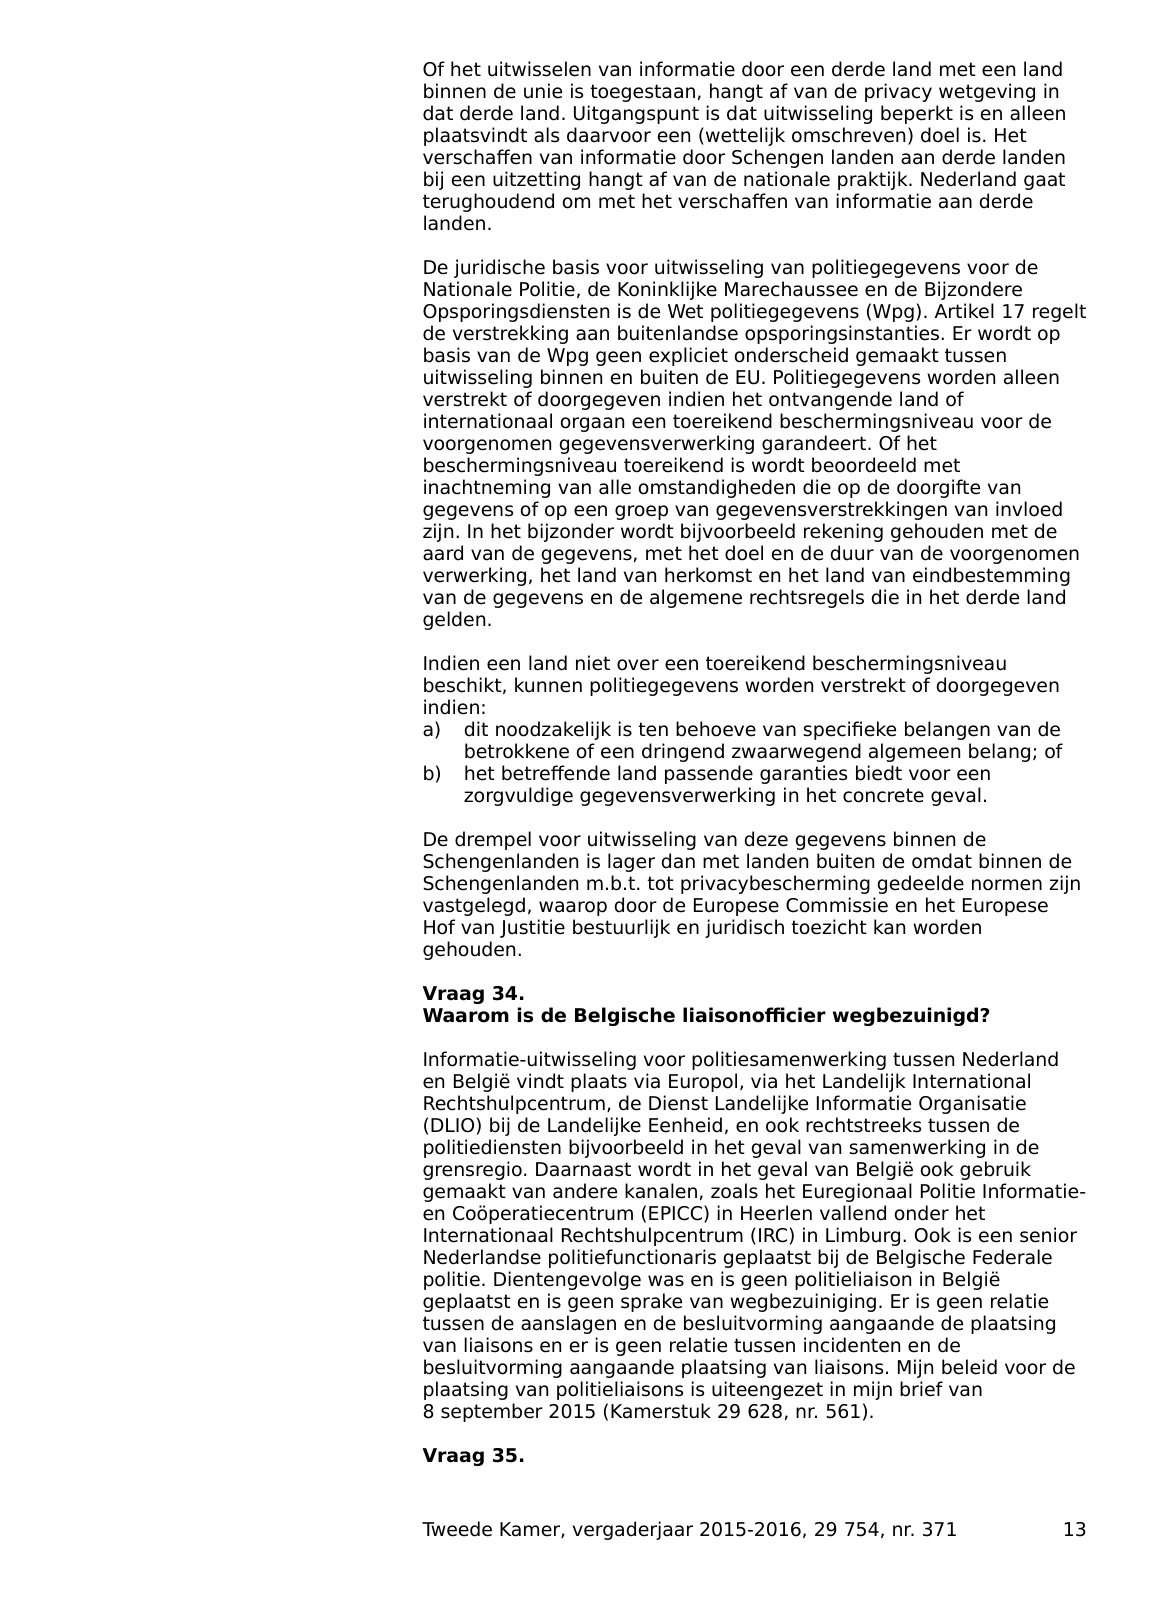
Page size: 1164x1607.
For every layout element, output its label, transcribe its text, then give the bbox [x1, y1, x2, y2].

text De juridische basis voor uitwisseling van politiegegevens voor de Nationale Politie, de Koninklijke Marechaussee en de Bijzondere Opsporingsdiensten is de Wet politiegegevens (Wpg). Artikel 17 regelt de verstrekking aan buitenlandse opsporingsinstanties. Er wordt op basis van de Wpg geen expliciet onderscheid gemaakt tussen uitwisseling binnen en buiten de EU. Politiegegevens worden alleen verstrekt of doorgegeven indien het ontvangende land of internationaal orgaan een toereikend beschermingsniveau voor de voorgenomen gegevensverwerking garandeert. Of het beschermingsniveau toereikend is wordt beoordeeld met inachtneming van alle omstandigheden die op de doorgifte van gegevens of op een groep van gegevensverstrekkingen van invloed zijn. In het bijzonder wordt bijvoorbeeld rekening gehouden met de aard van de gegevens, met het doel en de duur van de voorgenomen verwerking, het land van herkomst en het land van eindbestemming van de gegevens en de algemene rechtsregels die in het derde land gelden. [422, 257, 1087, 631]
text Vraag 34. [422, 983, 1087, 1005]
text b) het betreffende land passende garanties biedt voor een zorgvuldige gegevensverwerking in het concrete geval. [422, 763, 1087, 807]
text Waarom is de Belgische liaisonofficier wegbezuinigd? [422, 1005, 1087, 1027]
text a) dit noodzakelijk is ten behoeve van specifieke belangen van de betrokkene of een dringend zwaarwegend algemeen belang; of [422, 719, 1087, 763]
text De drempel voor uitwisseling van deze gegevens binnen de Schengenlanden is lager dan met landen buiten de omdat binnen de Schengenlanden m.b.t. tot privacybescherming gedeelde normen zijn vastgelegd, waarop door de Europese Commissie en het Europese Hof van Justitie bestuurlijk en juridisch toezicht kan worden gehouden. [422, 829, 1087, 961]
text Informatie-uitwisseling voor politiesamenwerking tussen Nederland en België vindt plaats via Europol, via het Landelijk International Rechtshulpcentrum, de Dienst Landelijke Informatie Organisatie (DLIO) bij de Landelijke Eenheid, en ook rechtstreeks tussen de politiediensten bijvoorbeeld in het geval van samenwerking in de grensregio. Daarnaast wordt in het geval van België ook gebruik gemaakt van andere kanalen, zoals het Euregionaal Politie Informatie- en Coöperatiecentrum (EPICC) in Heerlen vallend onder het Internationaal Rechtshulpcentrum (IRC) in Limburg. Ook is een senior Nederlandse politiefunctionaris geplaatst bij de Belgische Federale politie. Dientengevolge was en is geen politieliaison in België geplaatst en is geen sprake van wegbezuiniging. Er is geen relatie tussen de aanslagen en de besluitvorming aangaande de plaatsing van liaisons en er is geen relatie tussen incidenten en de besluitvorming aangaande plaatsing van liaisons. Mijn beleid voor de plaatsing van politieliaisons is uiteengezet in mijn brief van 8 september 2015 (Kamerstuk 29 628, nr. 561). [422, 1049, 1087, 1423]
text Of het uitwisselen van informatie door een derde land met een land binnen de unie is toegestaan, hangt af van de privacy wetgeving in dat derde land. Uitgangspunt is dat uitwisseling beperkt is en alleen plaatsvindt als daarvoor een (wettelijk omschreven) doel is. Het verschaffen van informatie door Schengen landen aan derde landen bij een uitzetting hangt af van de nationale praktijk. Nederland gaat terughoudend om met het verschaffen van informatie aan derde landen. [422, 59, 1087, 235]
text Indien een land niet over een toereikend beschermingsniveau beschikt, kunnen politiegegevens worden verstrekt of doorgegeven indien: [422, 653, 1087, 719]
text Vraag 35. [422, 1445, 1087, 1467]
